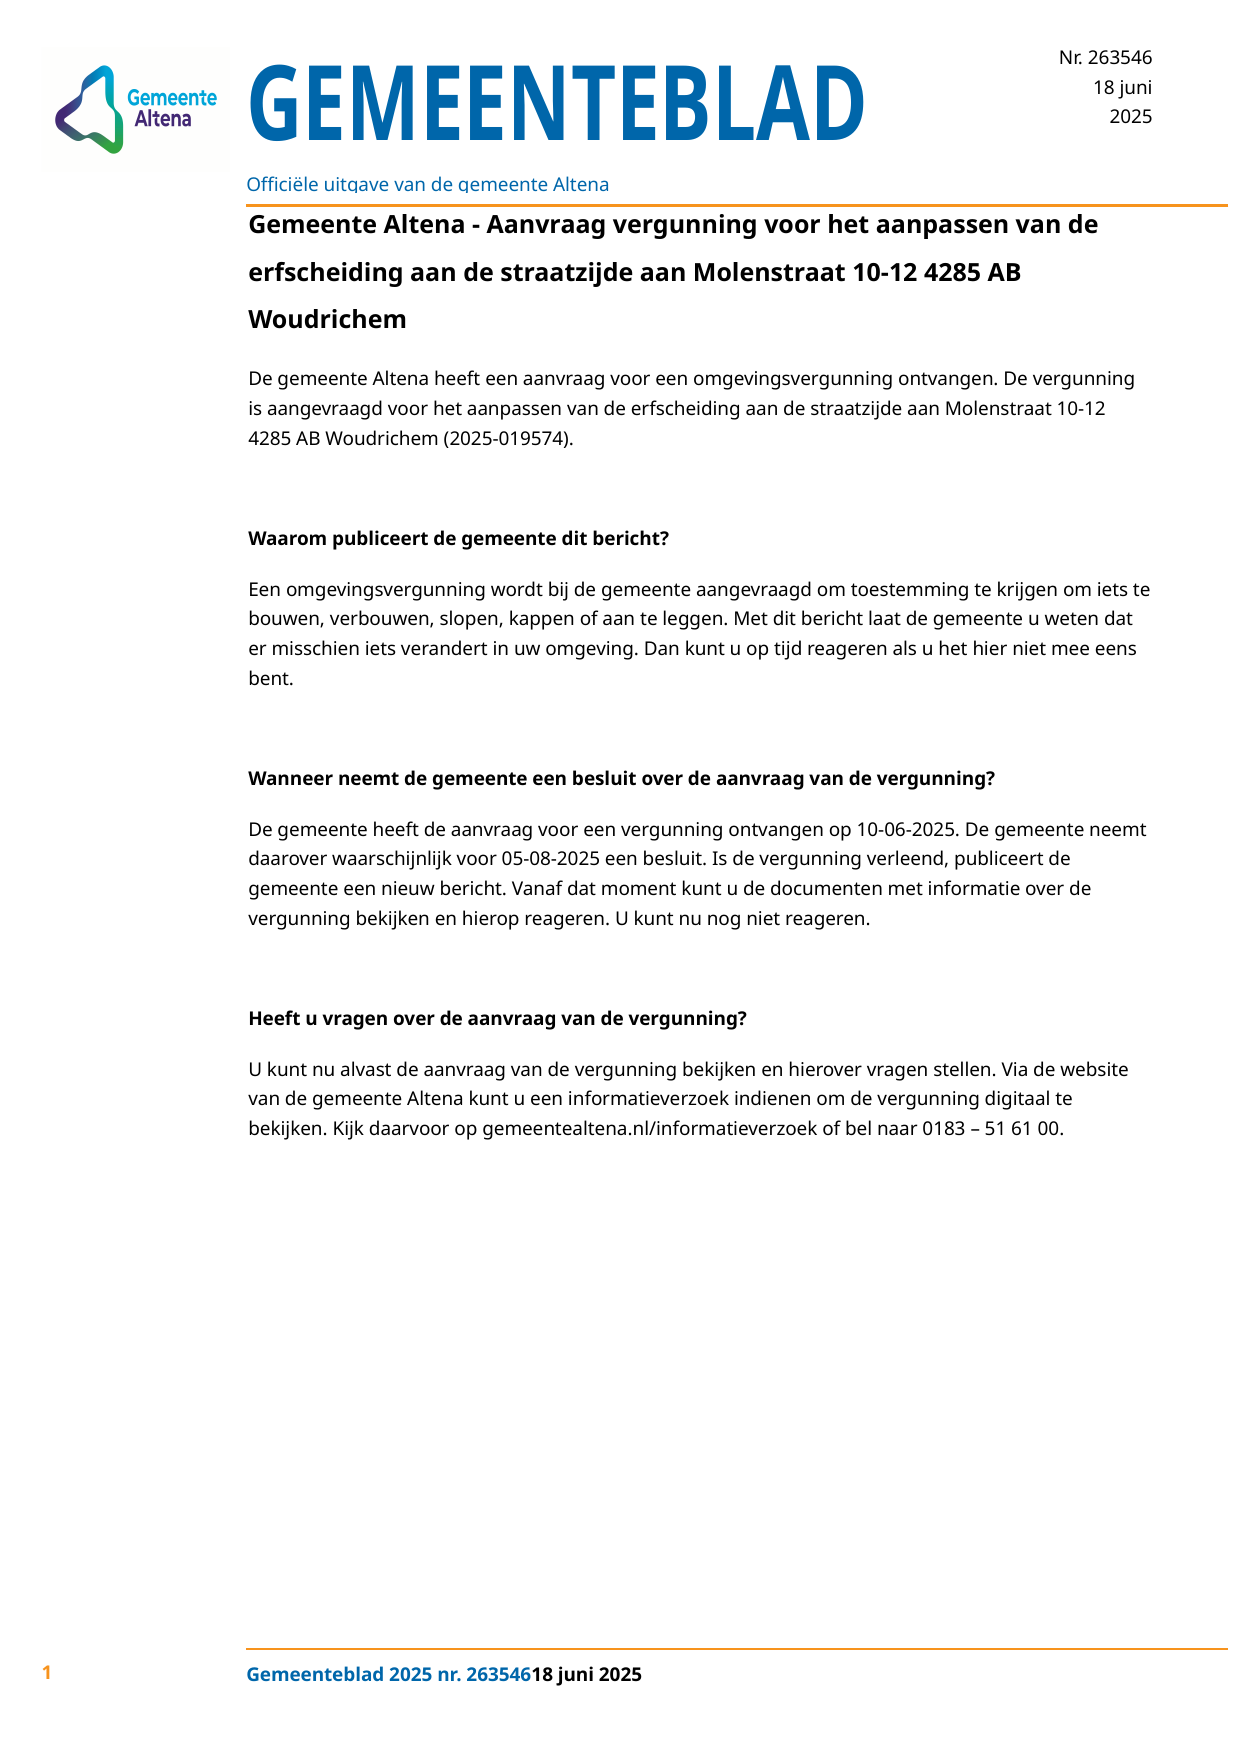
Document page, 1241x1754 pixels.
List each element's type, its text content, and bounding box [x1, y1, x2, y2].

text Een omgevingsvergunning wordt bij de gemeente aangevraagd om toestemming te krijgen om iets te bouwen, verbouwen, slopen, kappen of aan te leggen. Met dit bericht laat de gemeente u weten dat er misschien iets verandert in uw omgeving. Dan kunt u op tijd reageren als u het hier niet mee eens bent. [248, 576, 1152, 690]
text Wanneer neemt de gemeente een besluit over de aanvraag van de vergunning? [248, 766, 1152, 791]
text De gemeente Altena heeft een aanvraag voor een omgevingsvergunning ontvangen. De vergunning is aangevraagd voor het aanpassen van de erfscheiding aan de straatzijde aan Molenstraat 10-12 4285 AB Woudrichem (2025-019574). [248, 366, 1152, 450]
text De gemeente heeft de aanvraag voor een vergunning ontvangen op 10-06-2025. De gemeente neemt daarover waarschijnlijk voor 05-08-2025 een besluit. Is de vergunning verleend, publiceert de gemeente een nieuw bericht. Vanaf dat moment kunt u de documenten met informatie over de vergunning bekijken en hierop reageren. U kunt nu nog niet reageren. [248, 816, 1152, 930]
picture [41, 47, 231, 172]
text Gemeente Altena - Aanvraag vergunning voor het aanpassen van de erfscheiding aan de straatzijde aan Molenstraat 10-12 4285 AB Woudrichem [248, 207, 1152, 336]
text U kunt nu alvast de aanvraag van de vergunning bekijken en hierover vragen stellen. Via de website van de gemeente Altena kunt u een informatieverzoek indienen om de vergunning digitaal te bekijken. Kijk daarvoor op gemeentealtena.nl/informatieverzoek of bel naar 0183 – 51 61 00. [248, 1056, 1152, 1141]
text Waarom publiceert de gemeente dit bericht? [248, 526, 1152, 551]
text Heeft u vragen over de aanvraag van de vergunning? [248, 1006, 1152, 1031]
